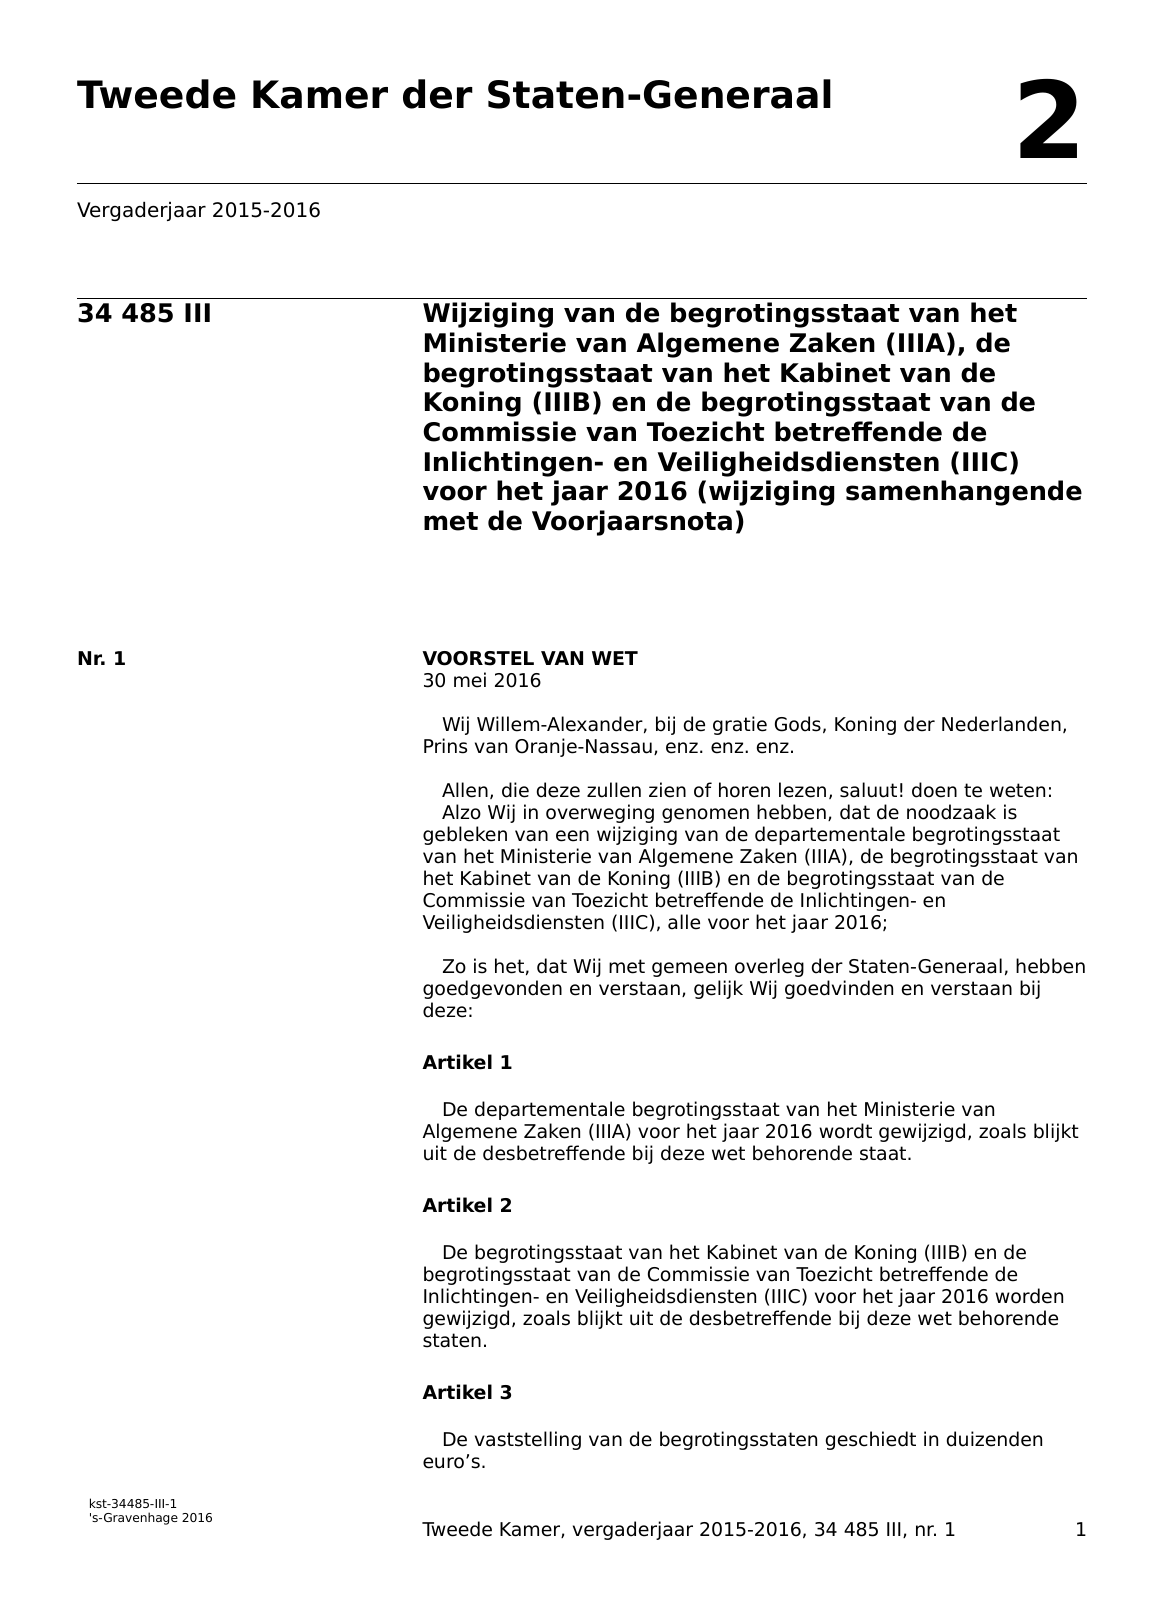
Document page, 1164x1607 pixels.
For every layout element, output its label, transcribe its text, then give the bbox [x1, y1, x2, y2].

subtitle 34 485 III Wijziging van de begrotingsstaat van het Ministerie van Algemene Zaken (IIIA), de begrotingsstaat van het Kabinet van de Koning (IIIB) en de begrotingsstaat van de Commissie van Toezicht betreffende de Inlichtingen- en Veiligheidsdiensten (IIIC) voor het jaar 2016 (wijziging samenhangende met de Voorjaarsnota) [77, 299, 1087, 536]
text 30 mei 2016 [422, 669, 1087, 691]
subtitle Artikel 1 [422, 1052, 1087, 1074]
subtitle Artikel 3 [422, 1382, 1087, 1403]
subtitle Nr. 1 VOORSTEL VAN WET [77, 647, 1087, 669]
text 's-Gravenhage 2016 [88, 1511, 323, 1525]
text Zo is het, dat Wij met gemeen overleg der Staten-Generaal, hebben goedgevonden en verstaan, gelijk Wij goedvinden en verstaan bij deze: [422, 956, 1087, 1022]
text Wij Willem-Alexander, bij de gratie Gods, Koning der Nederlanden, Prins van Oranje-Nassau, enz. enz. enz. [422, 714, 1087, 758]
text Allen, die deze zullen zien of horen lezen, saluut! doen te weten: [422, 780, 1087, 802]
text De begrotingsstaat van het Kabinet van de Koning (IIIB) en de begrotingsstaat van de Commissie van Toezicht betreffende de Inlichtingen- en Veiligheidsdiensten (IIIC) voor het jaar 2016 worden gewijzigd, zoals blijkt uit de desbetreffende bij deze wet behorende staten. [422, 1242, 1087, 1352]
text De vaststelling van de begrotingsstaten geschiedt in duizenden euro’s. [422, 1428, 1087, 1472]
text Alzo Wij in overweging genomen hebben, dat de noodzaak is gebleken van een wijziging van de departementale begrotingsstaat van het Ministerie van Algemene Zaken (IIIA), de begrotingsstaat van het Kabinet van de Koning (IIIB) en de begrotingsstaat van de Commissie van Toezicht betreffende de Inlichtingen- en Veiligheidsdiensten (IIIC), alle voor het jaar 2016; [422, 802, 1087, 934]
text kst-34485-III-1 [88, 1497, 323, 1511]
text De departementale begrotingsstaat van het Ministerie van Algemene Zaken (IIIA) voor het jaar 2016 wordt gewijzigd, zoals blijkt uit de desbetreffende bij deze wet behorende staat. [422, 1099, 1087, 1165]
subtitle Artikel 2 [422, 1195, 1087, 1217]
table_cell Vergaderjaar 2015-2016 [77, 184, 1087, 298]
table_header 2 [886, 59, 1087, 183]
table_header Tweede Kamer der Staten-Generaal [77, 59, 886, 183]
